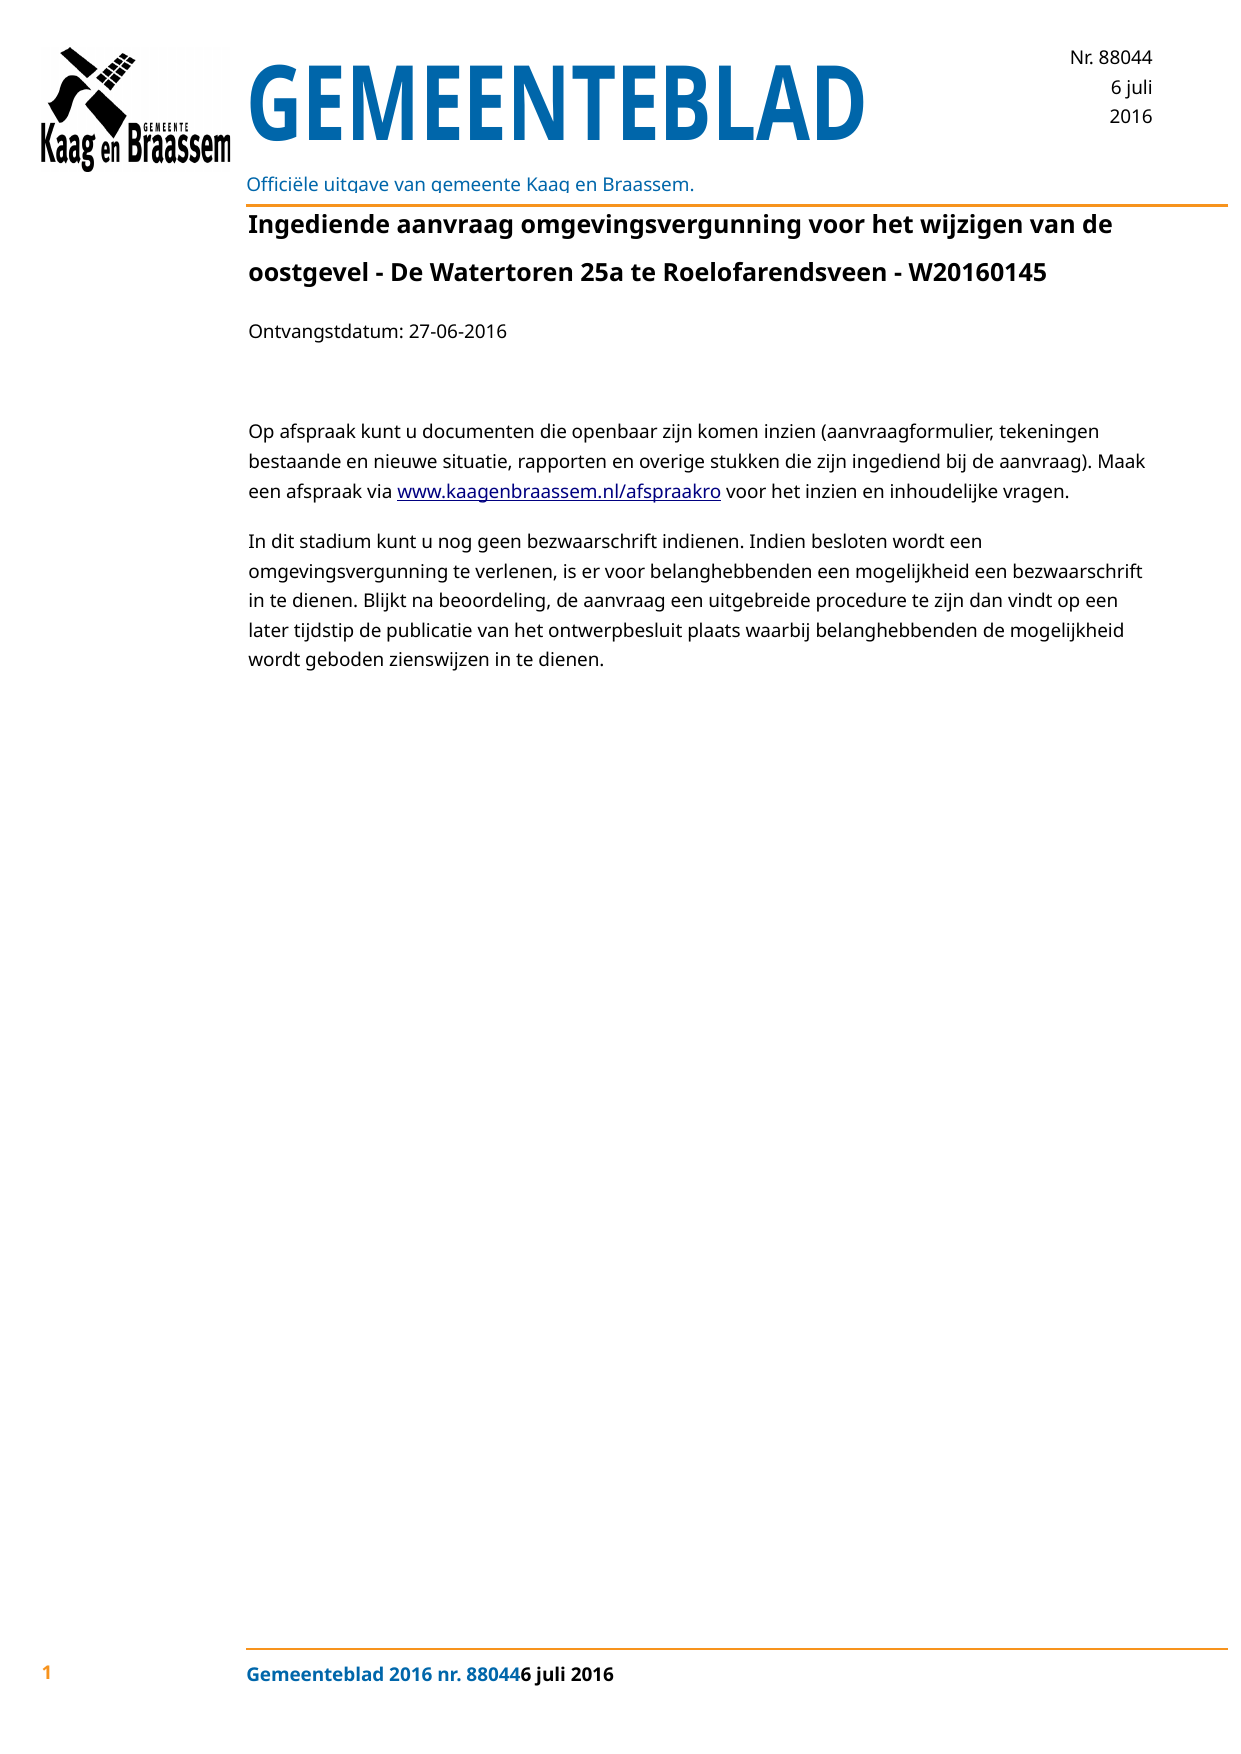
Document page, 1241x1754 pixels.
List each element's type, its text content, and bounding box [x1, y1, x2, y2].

text Ontvangstdatum: 27-06-2016 [248, 318, 1152, 344]
text Ingediende aanvraag omgevingsvergunning voor het wijzigen van de oostgevel - De Watertoren 25a te Roelofarendsveen - W20160145 [248, 207, 1152, 288]
text Op afspraak kunt u documenten die openbaar zijn komen inzien (aanvraagformulier, tekeningen bestaande en nieuwe situatie, rapporten en overige stukken die zijn ingediend bij de aanvraag). Maak een afspraak via www.kaagenbraassem.nl/afspraakro voor het inzien en inhoudelijke vragen. [248, 419, 1152, 504]
text In dit stadium kunt u nog geen bezwaarschrift indienen. Indien besloten wordt een omgevingsvergunning te verlenen, is er voor belanghebbenden een mogelijkheid een bezwaarschrift in te dienen. Blijkt na beoordeling, de aanvraag een uitgebreide procedure te zijn dan vindt op een later tijdstip de publicatie van het ontwerpbesluit plaats waarbij belanghebbenden de mogelijkheid wordt geboden zienswijzen in te dienen. [248, 528, 1152, 672]
picture [41, 47, 231, 172]
